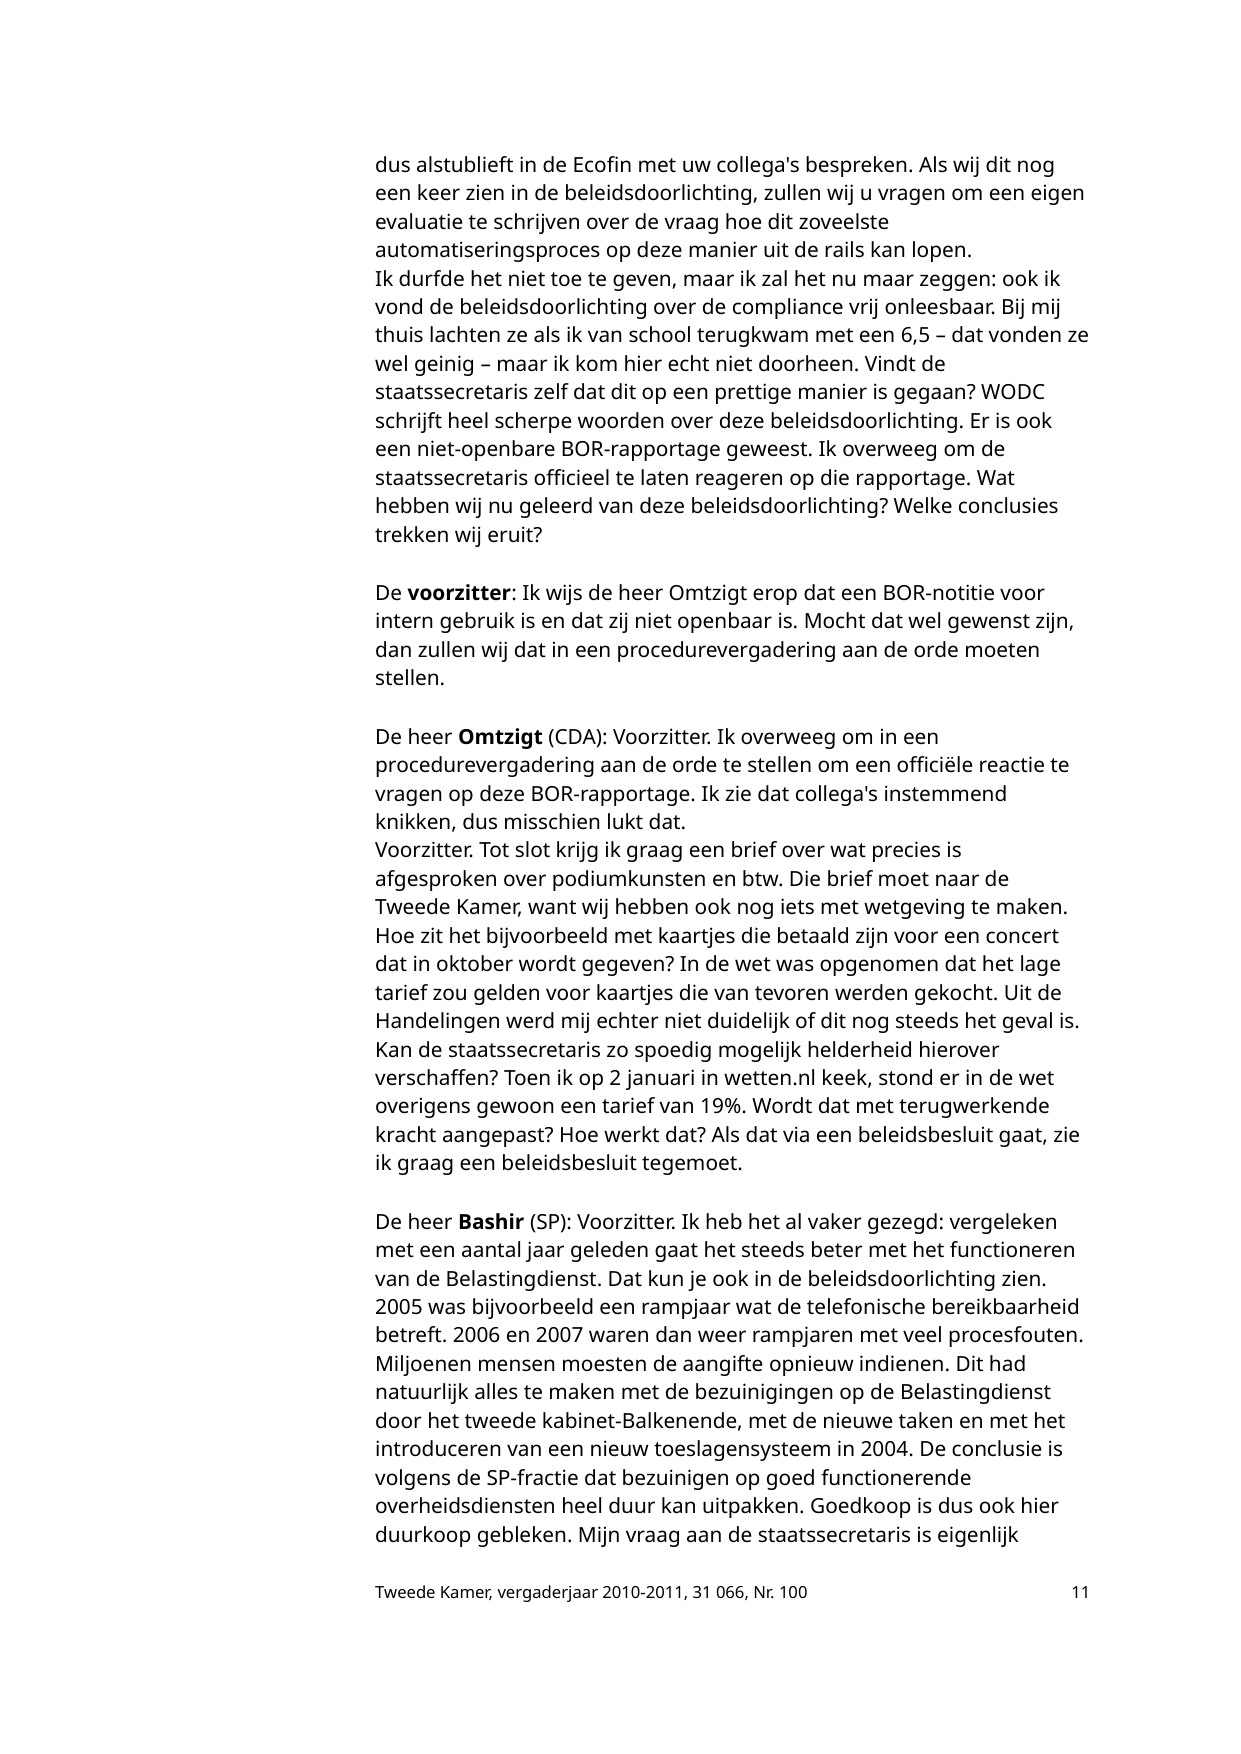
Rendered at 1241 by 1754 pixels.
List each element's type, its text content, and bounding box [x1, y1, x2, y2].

text dus alstublieft in de Ecofin met uw collega's bespreken. Als wij dit nog een keer zien in de beleidsdoorlichting, zullen wij u vragen om een eigen evaluatie te schrijven over de vraag hoe dit zoveelste automatiseringsproces op deze manier uit de rails kan lopen. [375, 150, 1090, 264]
text Voorzitter. Tot slot krijg ik graag een brief over wat precies is afgesproken over podiumkunsten en btw. Die brief moet naar de Tweede Kamer, want wij hebben ook nog iets met wetgeving te maken. Hoe zit het bijvoorbeeld met kaartjes die betaald zijn voor een concert dat in oktober wordt gegeven? In de wet was opgenomen dat het lage tarief zou gelden voor kaartjes die van tevoren werden gekocht. Uit de Handelingen werd mij echter niet duidelijk of dit nog steeds het geval is. Kan de staatssecretaris zo spoedig mogelijk helderheid hierover verschaffen? Toen ik op 2 januari in wetten.nl keek, stond er in de wet overigens gewoon een tarief van 19%. Wordt dat met terugwerkende kracht aangepast? Hoe werkt dat? Als dat via een beleidsbesluit gaat, zie ik graag een beleidsbesluit tegemoet. [375, 836, 1090, 1177]
text De heer Omtzigt (CDA): Voorzitter. Ik overweeg om in een procedurevergadering aan de orde te stellen om een officiële reactie te vragen op deze BOR-rapportage. Ik zie dat collega's instemmend knikken, dus misschien lukt dat. [375, 722, 1090, 836]
text De heer Bashir (SP): Voorzitter. Ik heb het al vaker gezegd: vergeleken met een aantal jaar geleden gaat het steeds beter met het functioneren van de Belastingdienst. Dat kun je ook in de beleidsdoorlichting zien. 2005 was bijvoorbeeld een rampjaar wat de telefonische bereikbaarheid betreft. 2006 en 2007 waren dan weer rampjaren met veel procesfouten. Miljoenen mensen moesten de aangifte opnieuw indienen. Dit had natuurlijk alles te maken met de bezuinigingen op de Belastingdienst door het tweede kabinet-Balkenende, met de nieuwe taken en met het introduceren van een nieuw toeslagensysteem in 2004. De conclusie is volgens de SP-fractie dat bezuinigen op goed functionerende overheidsdiensten heel duur kan uitpakken. Goedkoop is dus ook hier duurkoop gebleken. Mijn vraag aan de staatssecretaris is eigenlijk [375, 1207, 1090, 1548]
text De voorzitter: Ik wijs de heer Omtzigt erop dat een BOR-notitie voor intern gebruik is en dat zij niet openbaar is. Mocht dat wel gewenst zijn, dan zullen wij dat in een procedurevergadering aan de orde moeten stellen. [375, 578, 1090, 692]
text Ik durfde het niet toe te geven, maar ik zal het nu maar zeggen: ook ik vond de beleidsdoorlichting over de compliance vrij onleesbaar. Bij mij thuis lachten ze als ik van school terugkwam met een 6,5 – dat vonden ze wel geinig – maar ik kom hier echt niet doorheen. Vindt de staatssecretaris zelf dat dit op een prettige manier is gegaan? WODC schrijft heel scherpe woorden over deze beleidsdoorlichting. Er is ook een niet-openbare BOR-rapportage geweest. Ik overweeg om de staatssecretaris officieel te laten reageren op die rapportage. Wat hebben wij nu geleerd van deze beleidsdoorlichting? Welke conclusies trekken wij eruit? [375, 264, 1090, 548]
